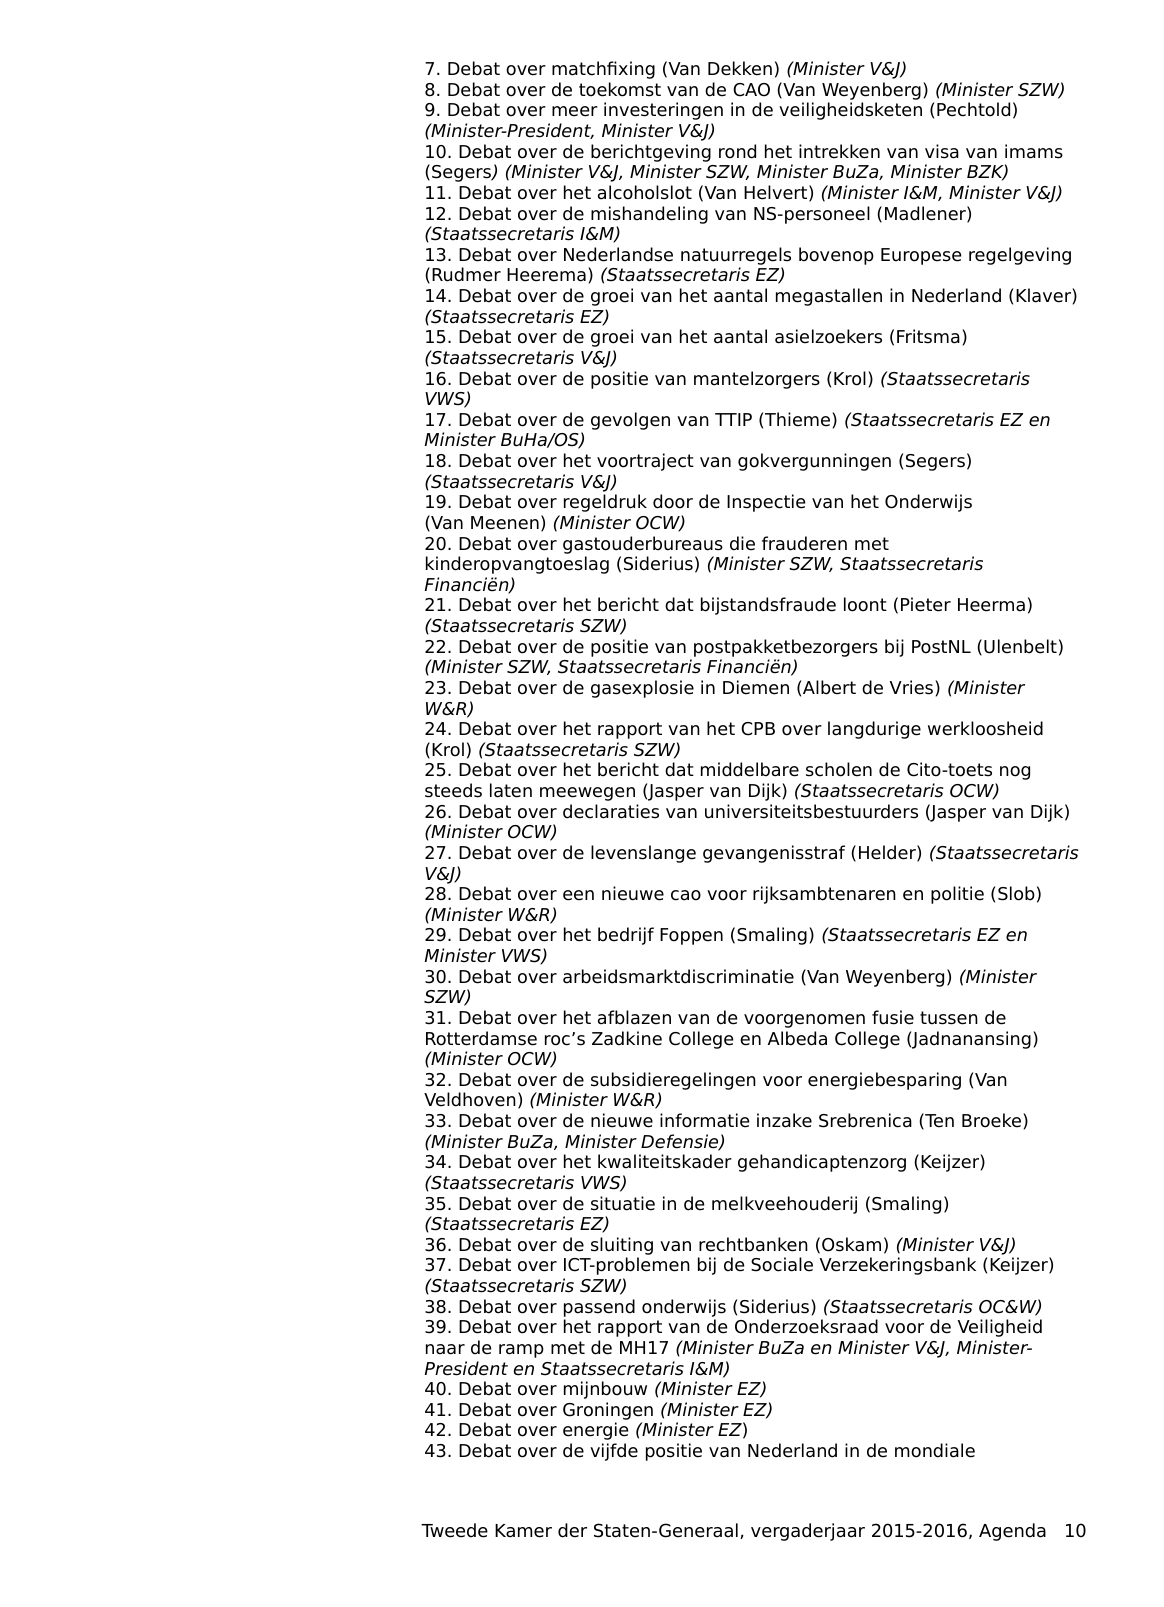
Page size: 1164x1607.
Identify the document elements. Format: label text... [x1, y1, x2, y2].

table_cell [401, 513, 418, 533]
table_cell 10. Debat over de berichtgeving rond het intrekken van visa van imams (Segers) (Minister V&J, Minister SZW, Minister BuZa, Minister BZK) [418, 142, 1087, 183]
table_cell [401, 1008, 418, 1070]
table_cell [77, 204, 401, 245]
table_cell 20. Debat over gastouderbureaus die frauderen met kinderopvangtoeslag (Siderius) (Minister SZW, Staatssecretaris Financiën) [418, 534, 1087, 595]
table_cell 30. Debat over arbeidsmarktdiscriminatie (Van Weyenberg) (Minister SZW) [418, 967, 1087, 1008]
table_cell [401, 204, 418, 245]
table_cell 43. Debat over de vijfde positie van Nederland in de mondiale [418, 1441, 1087, 1462]
table_cell [401, 410, 418, 451]
table_cell 8. Debat over de toekomst van de CAO (Van Weyenberg) (Minister SZW) [418, 80, 1087, 100]
table_cell 21. Debat over het bericht dat bijstandsfraude loont (Pieter Heerma) (Staatssecretaris SZW) [418, 595, 1087, 637]
table_cell [401, 1070, 418, 1111]
table_cell 35. Debat over de situatie in de melkveehouderij (Smaling) (Staatssecretaris EZ) [418, 1194, 1087, 1235]
table_cell [401, 245, 418, 286]
table_cell [77, 1008, 401, 1070]
table_cell [77, 1070, 401, 1111]
table_cell [401, 925, 418, 967]
table_cell [401, 59, 418, 80]
table_cell [401, 595, 418, 637]
table_cell [77, 967, 401, 1008]
table_cell [401, 1317, 418, 1379]
table_cell 22. Debat over de positie van postpakketbezorgers bij PostNL (Ulenbelt) (Minister SZW, Staatssecretaris Financiën) [418, 637, 1087, 678]
table_cell [77, 1255, 401, 1297]
table_cell [401, 1400, 418, 1420]
table_cell [77, 183, 401, 203]
table_cell 33. Debat over de nieuwe informatie inzake Srebrenica (Ten Broeke) (Minister BuZa, Minister Defensie) [418, 1111, 1087, 1152]
table_cell [77, 80, 401, 100]
table_cell [77, 451, 401, 492]
table_cell [77, 245, 401, 286]
table_cell 17. Debat over de gevolgen van TTIP (Thieme) (Staatssecretaris EZ en Minister BuHa/OS) [418, 410, 1087, 451]
table_cell [401, 719, 418, 760]
table_cell [401, 1255, 418, 1297]
table_cell [77, 1400, 401, 1420]
table_cell 19. Debat over regeldruk door de Inspectie van het Onderwijs [418, 492, 1087, 513]
table_cell 42. Debat over energie (Minister EZ) [418, 1420, 1087, 1441]
table_cell 13. Debat over Nederlandse natuurregels bovenop Europese regelgeving (Rudmer Heerema) (Staatssecretaris EZ) [418, 245, 1087, 286]
table_cell 32. Debat over de subsidieregelingen voor energiebesparing (Van Veldhoven) (Minister W&R) [418, 1070, 1087, 1111]
table_cell [77, 595, 401, 637]
table_cell [77, 843, 401, 884]
table_cell [401, 843, 418, 884]
table_cell [77, 637, 401, 678]
table_cell [401, 80, 418, 100]
table_cell [401, 492, 418, 513]
table_cell [77, 59, 401, 80]
table_cell 14. Debat over de groei van het aantal megastallen in Nederland (Klaver) (Staatssecretaris EZ) [418, 286, 1087, 327]
table_cell [77, 369, 401, 410]
table_cell 39. Debat over het rapport van de Onderzoeksraad voor de Veiligheid naar de ramp met de MH17 (Minister BuZa en Minister V&J, Minister-President en Staatssecretaris I&M) [418, 1317, 1087, 1379]
table_cell 34. Debat over het kwaliteitskader gehandicaptenzorg (Keijzer) (Staatssecretaris VWS) [418, 1152, 1087, 1193]
table_cell 15. Debat over de groei van het aantal asielzoekers (Fritsma) (Staatssecretaris V&J) [418, 327, 1087, 368]
table_cell 26. Debat over declaraties van universiteitsbestuurders (Jasper van Dijk) (Minister OCW) [418, 802, 1087, 843]
table_cell 16. Debat over de positie van mantelzorgers (Krol) (Staatssecretaris VWS) [418, 369, 1087, 410]
table_cell [401, 802, 418, 843]
table_cell [401, 451, 418, 492]
table_cell [401, 286, 418, 327]
table_cell [401, 369, 418, 410]
table_cell 28. Debat over een nieuwe cao voor rijksambtenaren en politie (Slob) (Minister W&R) [418, 884, 1087, 925]
table_cell [77, 1317, 401, 1379]
table_cell 36. Debat over de sluiting van rechtbanken (Oskam) (Minister V&J) [418, 1235, 1087, 1255]
table_cell [77, 327, 401, 368]
table_cell [77, 1297, 401, 1317]
table_cell [401, 1379, 418, 1400]
table_cell 38. Debat over passend onderwijs (Siderius) (Staatssecretaris OC&W) [418, 1297, 1087, 1317]
table_cell [401, 1297, 418, 1317]
table_cell 41. Debat over Groningen (Minister EZ) [418, 1400, 1087, 1420]
table_cell [77, 492, 401, 513]
table_cell [77, 678, 401, 719]
table_cell [77, 925, 401, 967]
table_cell [401, 142, 418, 183]
table_cell [401, 967, 418, 1008]
table_cell [77, 719, 401, 760]
table_cell 12. Debat over de mishandeling van NS-personeel (Madlener) (Staatssecretaris I&M) [418, 204, 1087, 245]
table_cell [77, 1420, 401, 1441]
table_cell [401, 678, 418, 719]
table_cell [77, 1379, 401, 1400]
table_cell 37. Debat over ICT-problemen bij de Sociale Verzekeringsbank (Keijzer) (Staatssecretaris SZW) [418, 1255, 1087, 1297]
table_cell [401, 1420, 418, 1441]
table_cell 23. Debat over de gasexplosie in Diemen (Albert de Vries) (Minister W&R) [418, 678, 1087, 719]
table_cell [401, 327, 418, 368]
table_cell 7. Debat over matchfixing (Van Dekken) (Minister V&J) [418, 59, 1087, 80]
table_cell [77, 1152, 401, 1193]
table_cell [401, 884, 418, 925]
table_cell 18. Debat over het voortraject van gokvergunningen (Segers) (Staatssecretaris V&J) [418, 451, 1087, 492]
table_cell [77, 802, 401, 843]
table_cell [77, 534, 401, 595]
table_cell [77, 1235, 401, 1255]
table_cell 9. Debat over meer investeringen in de veiligheidsketen (Pechtold) (Minister-President, Minister V&J) [418, 100, 1087, 142]
table_cell 40. Debat over mijnbouw (Minister EZ) [418, 1379, 1087, 1400]
table_cell [401, 1111, 418, 1152]
table_cell 24. Debat over het rapport van het CPB over langdurige werkloosheid (Krol) (Staatssecretaris SZW) [418, 719, 1087, 760]
table_cell [77, 1111, 401, 1152]
table_cell [401, 637, 418, 678]
table_cell [77, 100, 401, 142]
table_cell 11. Debat over het alcoholslot (Van Helvert) (Minister I&M, Minister V&J) [418, 183, 1087, 203]
table_cell 31. Debat over het afblazen van de voorgenomen fusie tussen de Rotterdamse roc’s Zadkine College en Albeda College (Jadnanansing) (Minister OCW) [418, 1008, 1087, 1070]
table_cell [401, 1441, 418, 1462]
table_cell [77, 142, 401, 183]
table_cell [77, 760, 401, 802]
table_cell [401, 1152, 418, 1193]
table_cell [77, 410, 401, 451]
table_cell [77, 1441, 401, 1462]
table_cell [77, 1194, 401, 1235]
table_cell [77, 884, 401, 925]
table_cell 29. Debat over het bedrijf Foppen (Smaling) (Staatssecretaris EZ en Minister VWS) [418, 925, 1087, 967]
table_cell [401, 760, 418, 802]
table_cell 27. Debat over de levenslange gevangenisstraf (Helder) (Staatssecretaris V&J) [418, 843, 1087, 884]
table_cell [401, 183, 418, 203]
table_cell [401, 1194, 418, 1235]
table_cell [77, 513, 401, 533]
table_cell [401, 534, 418, 595]
table_cell [401, 1235, 418, 1255]
table_cell [77, 286, 401, 327]
table_cell (Van Meenen) (Minister OCW) [418, 513, 1087, 533]
table_cell 25. Debat over het bericht dat middelbare scholen de Cito-toets nog steeds laten meewegen (Jasper van Dijk) (Staatssecretaris OCW) [418, 760, 1087, 802]
table_cell [401, 100, 418, 142]
